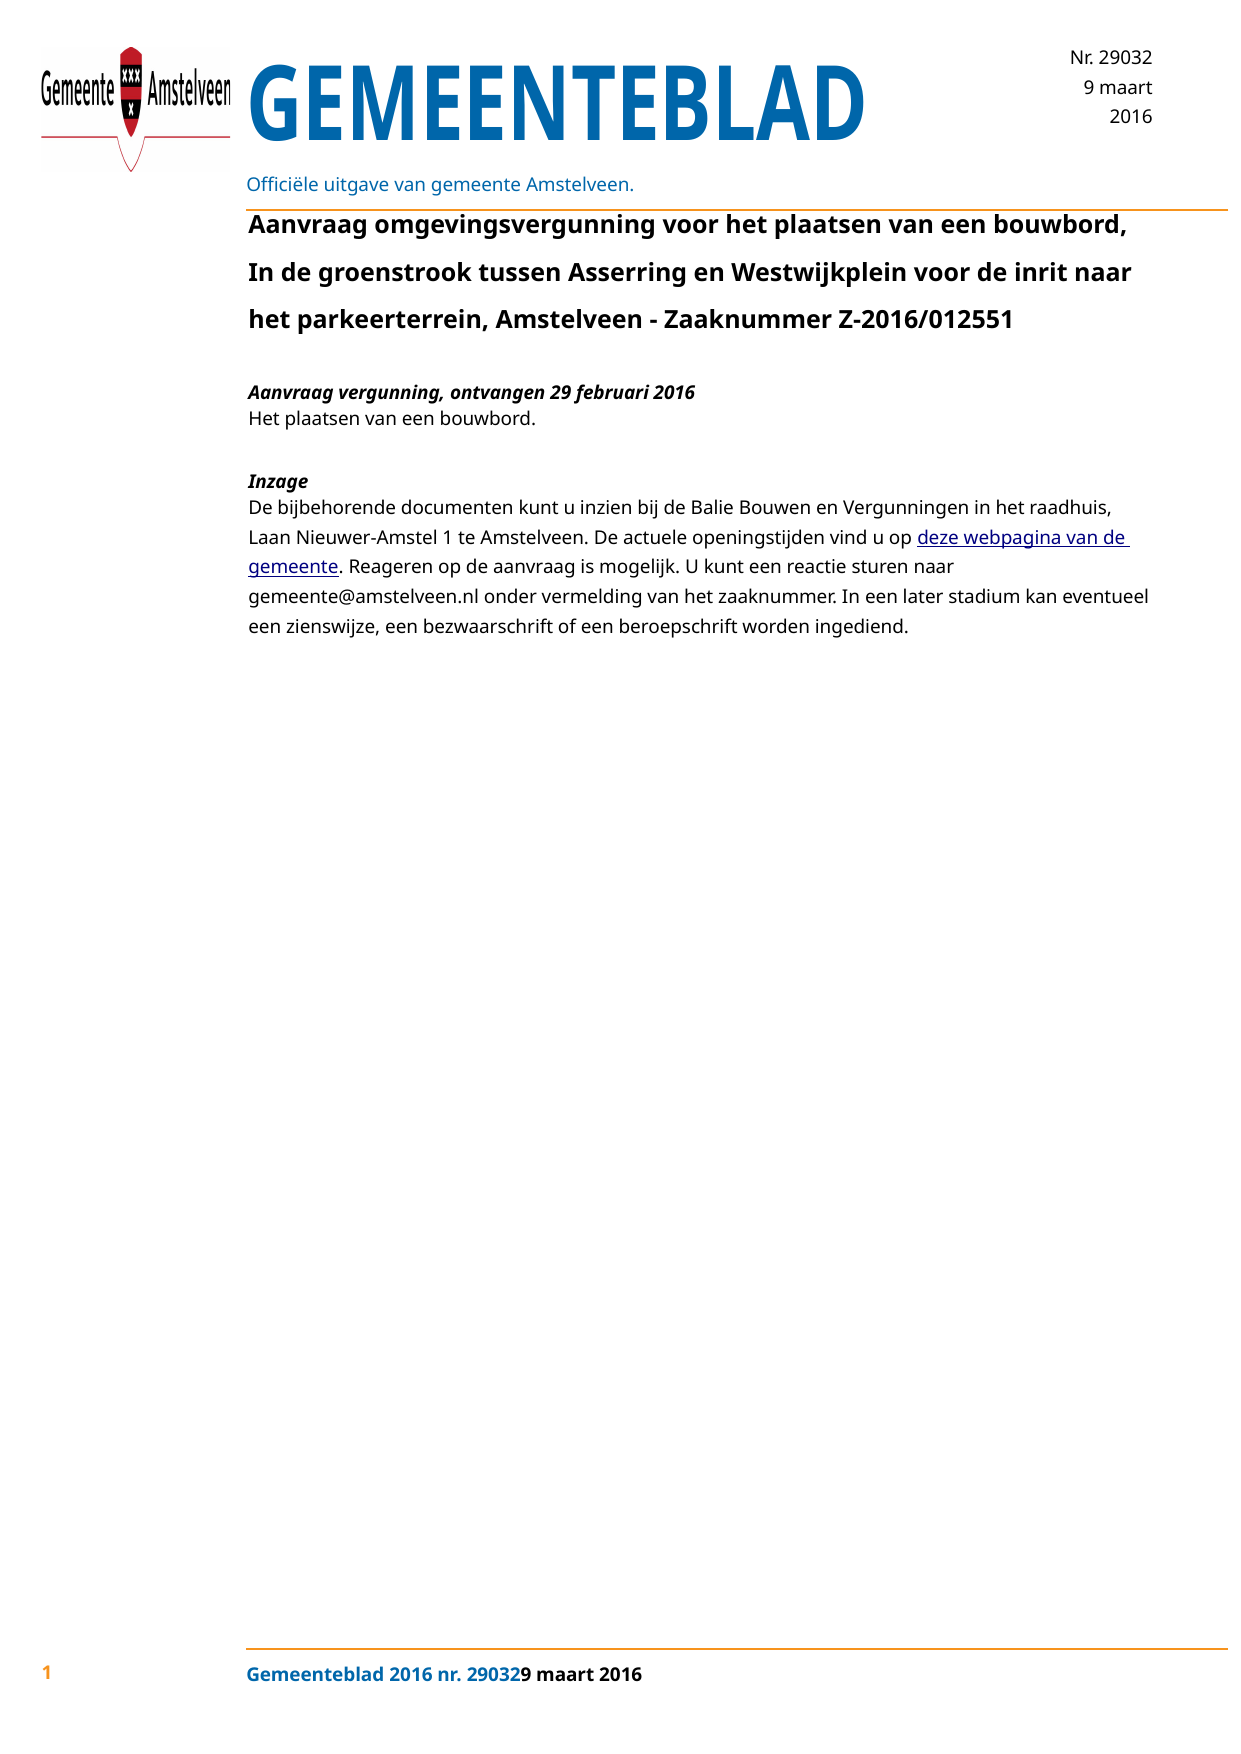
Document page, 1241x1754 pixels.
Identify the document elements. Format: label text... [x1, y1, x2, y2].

text Aanvraag vergunning, ontvangen 29 februari 2016 [248, 379, 1152, 405]
picture [41, 47, 231, 172]
text Het plaatsen van een bouwbord. [248, 405, 1152, 431]
text Inzage [248, 469, 1152, 494]
text De bijbehorende documenten kunt u inzien bij de Balie Bouwen en Vergunningen in het raadhuis, Laan Nieuwer-Amstel 1 te Amstelveen. De actuele openingstijden vind u op deze webpagina van de gemeente. Reageren op de aanvraag is mogelijk. U kunt een reactie sturen naar gemeente@amstelveen.nl onder vermelding van het zaaknummer. In een later stadium kan eventueel een zienswijze, een bezwaarschrift of een beroepschrift worden ingediend. [248, 494, 1152, 638]
text Aanvraag omgevingsvergunning voor het plaatsen van een bouwbord, In de groenstrook tussen Asserring en Westwijkplein voor de inrit naar het parkeerterrein, Amstelveen - Zaaknummer Z-2016/012551 [248, 211, 1152, 336]
